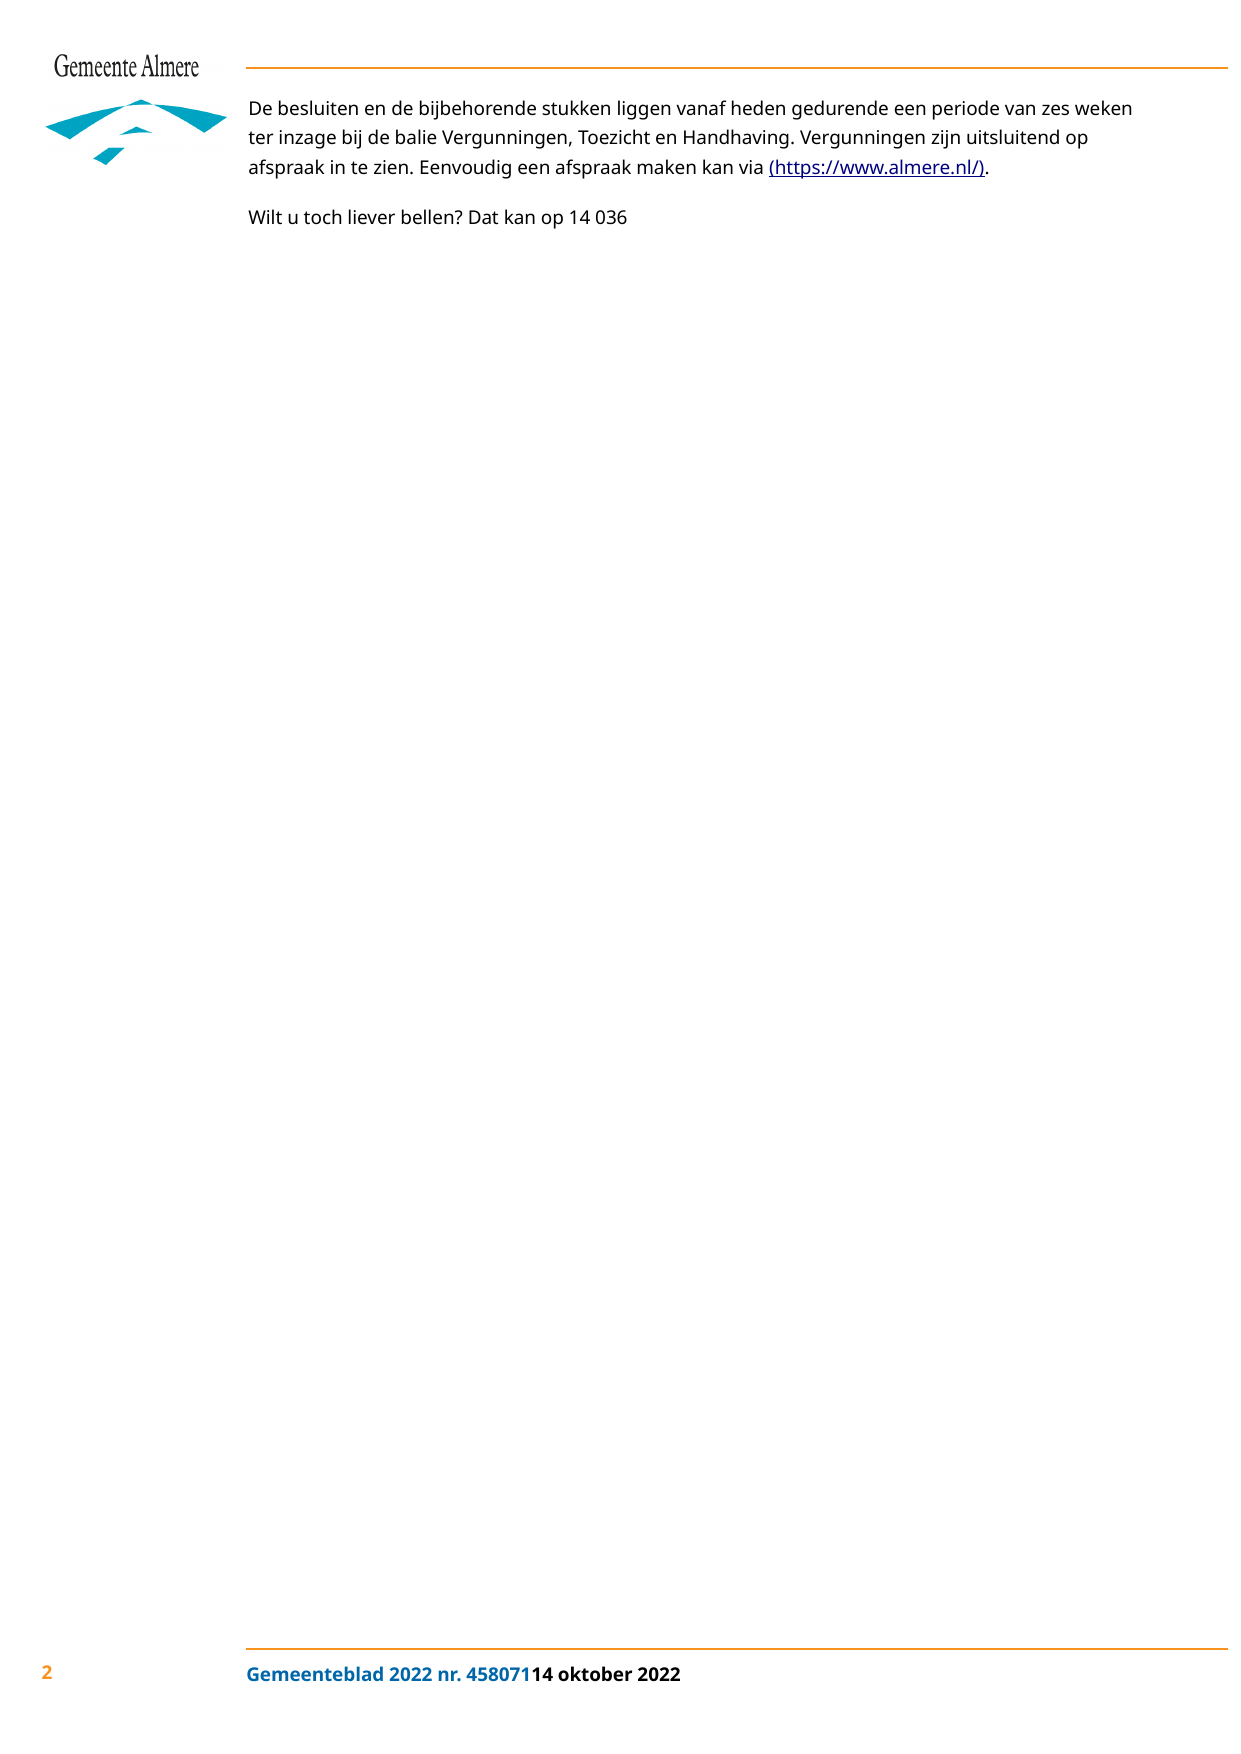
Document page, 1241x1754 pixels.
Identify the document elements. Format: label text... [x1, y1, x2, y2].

text De besluiten en de bijbehorende stukken liggen vanaf heden gedurende een periode van zes weken ter inzage bij de balie Vergunningen, Toezicht en Handhaving. Vergunningen zijn uitsluitend op afspraak in te zien. Eenvoudig een afspraak maken kan via (https://www.almere.nl/). [248, 95, 1152, 180]
text Wilt u toch liever bellen? Dat kan op 14 036 [248, 204, 1152, 230]
picture [41, 47, 231, 172]
